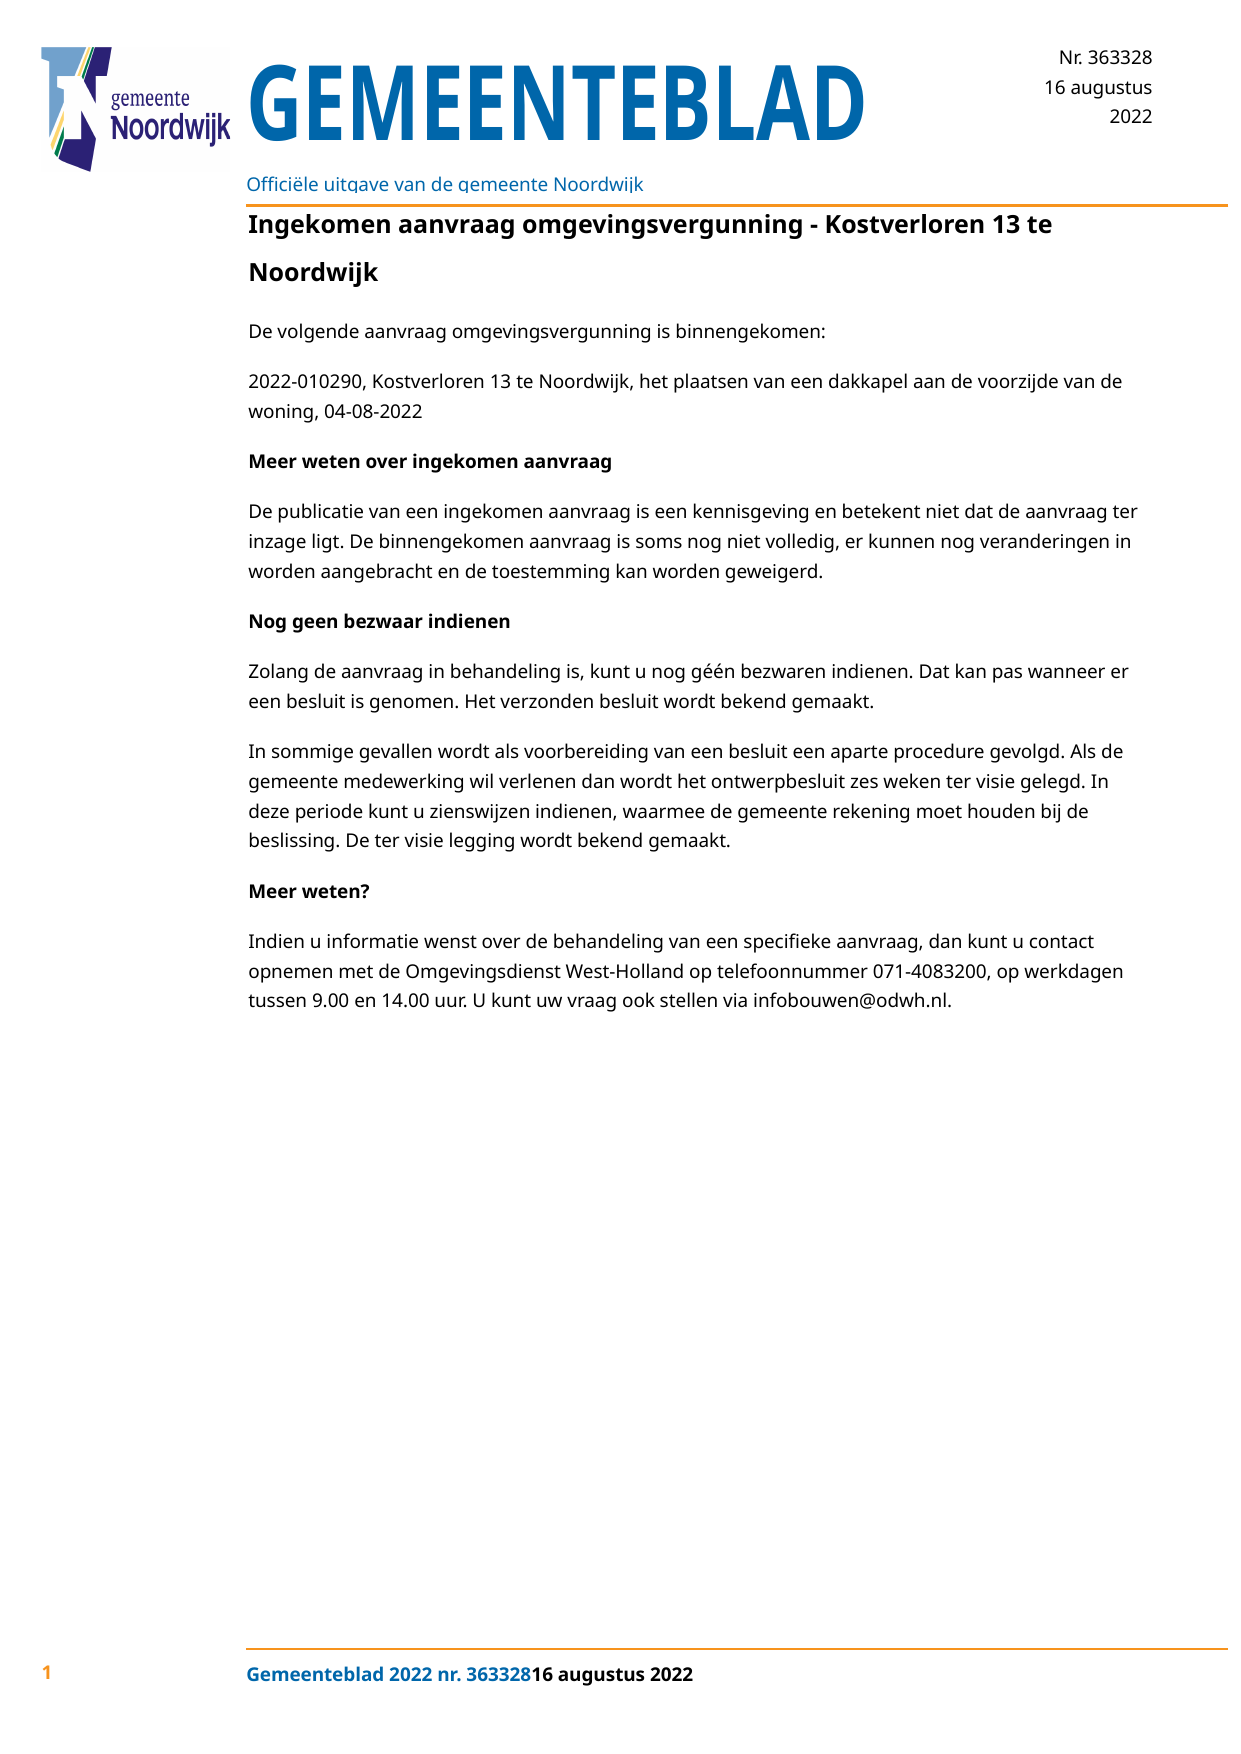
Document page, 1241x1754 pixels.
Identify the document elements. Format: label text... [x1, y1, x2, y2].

text Zolang de aanvraag in behandeling is, kunt u nog géén bezwaren indienen. Dat kan pas wanneer er een besluit is genomen. Het verzonden besluit wordt bekend gemaakt. [248, 659, 1152, 714]
text In sommige gevallen wordt als voorbereiding van een besluit een aparte procedure gevolgd. Als de gemeente medewerking wil verlenen dan wordt het ontwerpbesluit zes weken ter visie gelegd. In deze periode kunt u zienswijzen indienen, waarmee de gemeente rekening moet houden bij de beslissing. De ter visie legging wordt bekend gemaakt. [248, 739, 1152, 853]
text Meer weten over ingekomen aanvraag [248, 448, 1152, 474]
text Meer weten? [248, 878, 1152, 904]
picture [41, 47, 231, 172]
text Indien u informatie wenst over de behandeling van een specifieke aanvraag, dan kunt u contact opnemen met de Omgevingsdienst West-Holland op telefoonnummer 071-4083200, op werkdagen tussen 9.00 en 14.00 uur. U kunt uw vraag ook stellen via infobouwen@odwh.nl. [248, 928, 1152, 1013]
text Nog geen bezwaar indienen [248, 608, 1152, 634]
text 2022-010290, Kostverloren 13 te Noordwijk, het plaatsen van een dakkapel aan de voorzijde van de woning, 04-08-2022 [248, 368, 1152, 424]
text Ingekomen aanvraag omgevingsvergunning - Kostverloren 13 te Noordwijk [248, 207, 1152, 288]
text De volgende aanvraag omgevingsvergunning is binnengekomen: [248, 318, 1152, 344]
text De publicatie van een ingekomen aanvraag is een kennisgeving en betekent niet dat de aanvraag ter inzage ligt. De binnengekomen aanvraag is soms nog niet volledig, er kunnen nog veranderingen in worden aangebracht en de toestemming kan worden geweigerd. [248, 499, 1152, 584]
